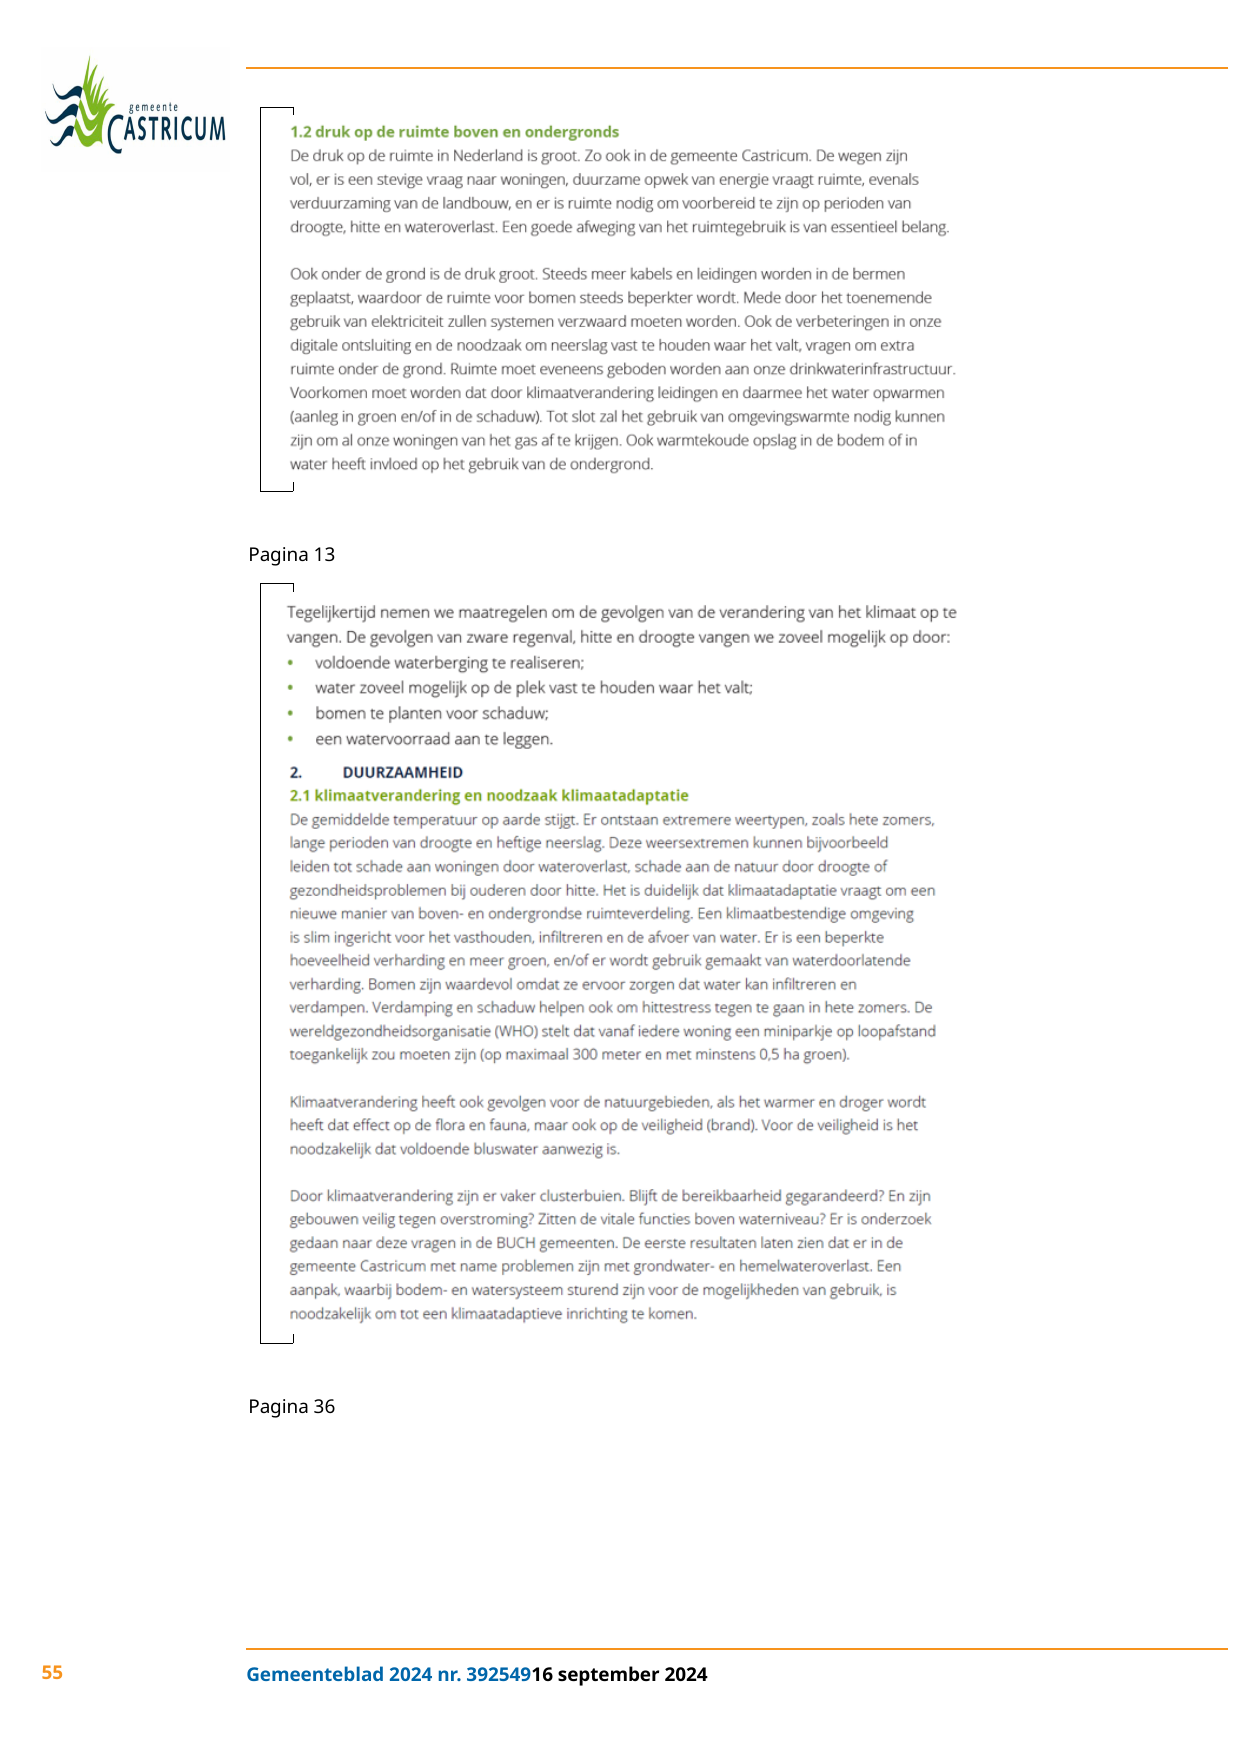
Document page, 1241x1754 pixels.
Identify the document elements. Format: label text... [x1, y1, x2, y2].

text Pagina 36 [248, 1394, 1152, 1419]
text Pagina 13 [248, 542, 1152, 567]
picture [268, 592, 978, 1334]
picture [41, 47, 231, 172]
picture [268, 115, 978, 482]
